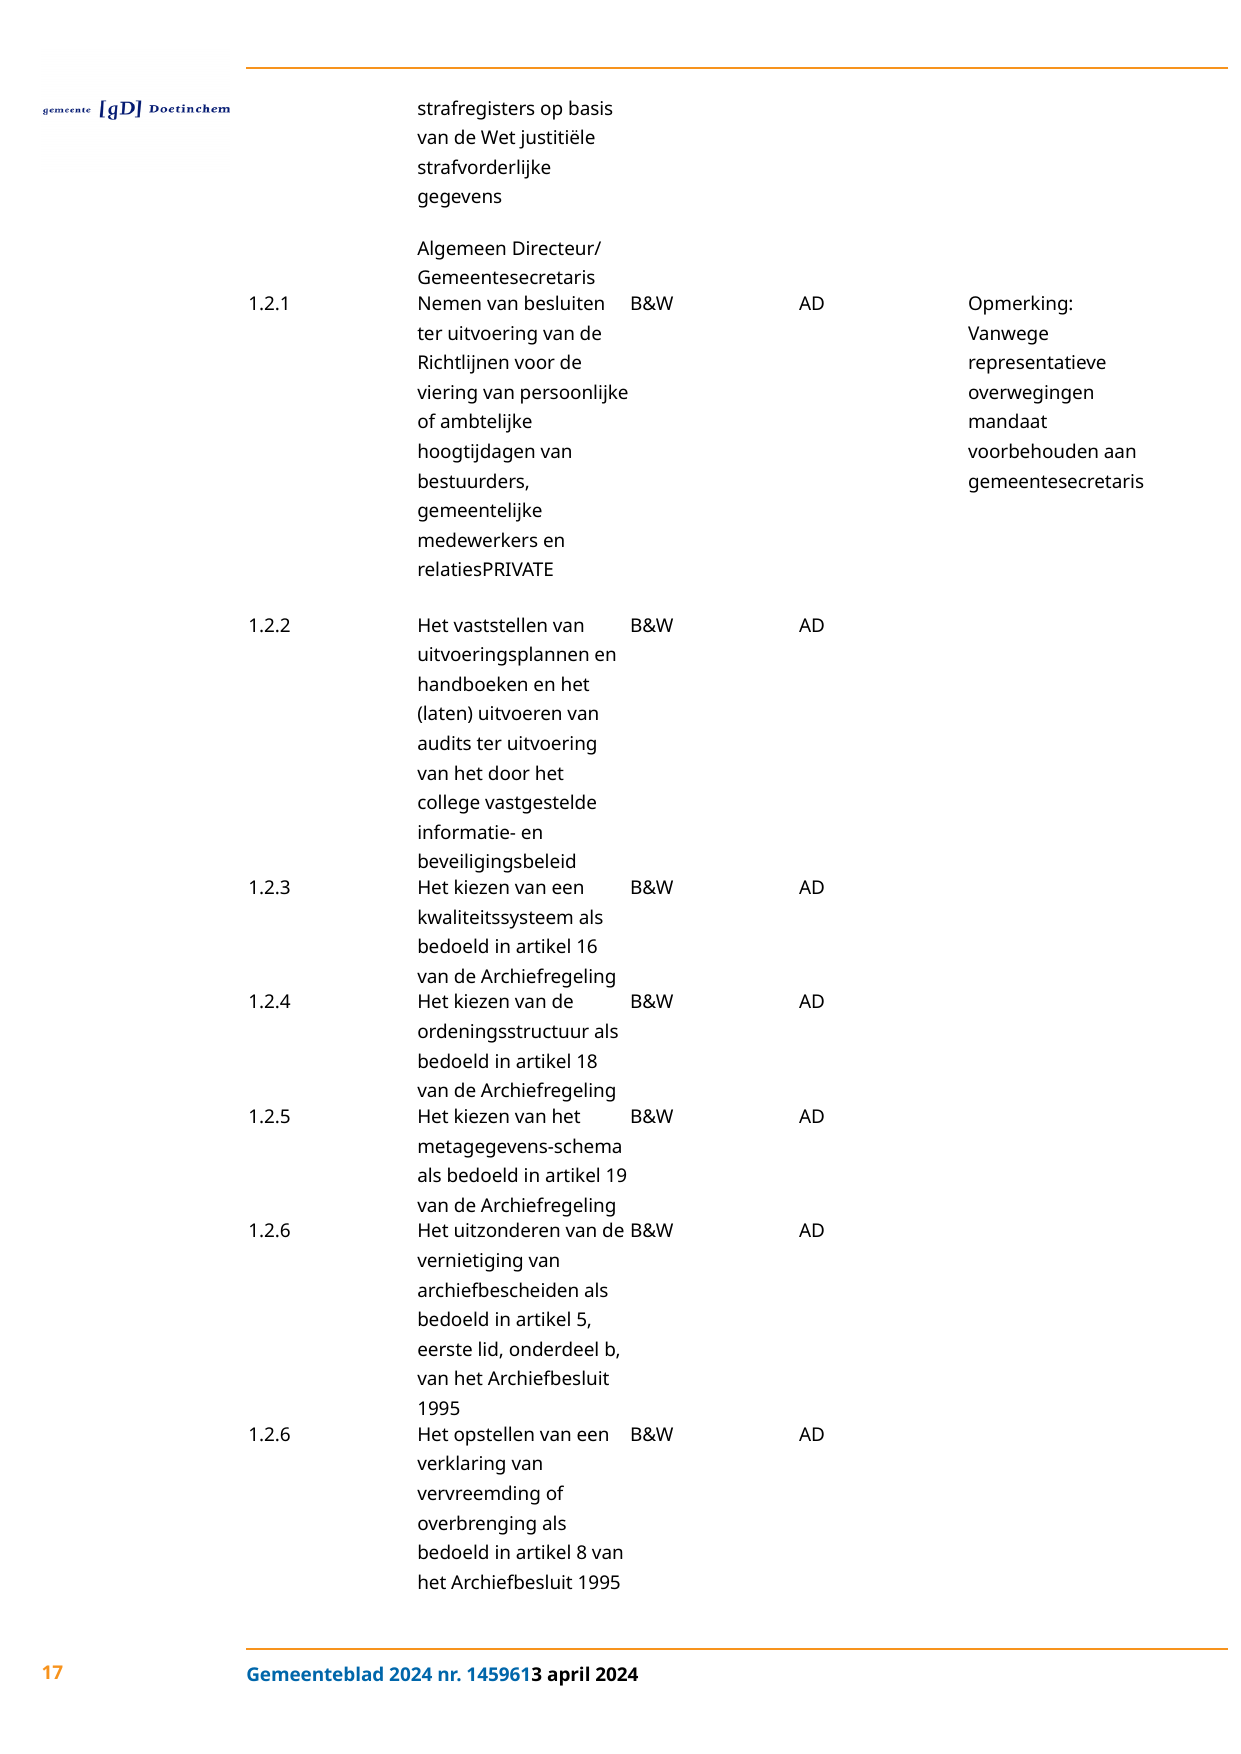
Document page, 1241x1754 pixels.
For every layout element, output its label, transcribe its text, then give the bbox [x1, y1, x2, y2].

table_cell Het kiezen van het metagegevens-schema als bedoeld in artikel 19 van de Archiefregeling [417, 1103, 630, 1218]
table_cell 1.2.3 [248, 874, 417, 989]
table_cell B&W [630, 290, 799, 612]
table_cell B&W [630, 989, 799, 1103]
table_cell B&W [630, 1218, 799, 1421]
table_cell B&W [630, 874, 799, 989]
table_cell [968, 235, 1152, 290]
table_cell 1.2.5 [248, 1103, 417, 1218]
table_cell AD [799, 612, 968, 874]
table_cell strafregisters op basis van de Wet justitiële strafvorderlijke gegevens [417, 95, 630, 209]
table_cell [968, 209, 1152, 235]
table_cell Het kiezen van een kwaliteitssysteem als bedoeld in artikel 16 van de Archiefregeling [417, 874, 630, 989]
table_cell 1.2.6 [248, 1421, 417, 1594]
table_cell [799, 235, 968, 290]
table_cell 1.2.1 [248, 290, 417, 612]
table_cell AD [799, 290, 968, 612]
table_cell [968, 612, 1152, 874]
table_cell [968, 1218, 1152, 1421]
table_cell [417, 209, 630, 235]
table_cell Het uitzonderen van de vernietiging van archiefbescheiden als bedoeld in artikel 5, eerste lid, onderdeel b, van het Archiefbesluit 1995 [417, 1218, 630, 1421]
table_cell [968, 95, 1152, 209]
table_cell [248, 235, 417, 290]
picture [41, 47, 231, 172]
table_cell [968, 874, 1152, 989]
table_cell 1.2.4 [248, 989, 417, 1103]
table_cell AD [799, 1103, 968, 1218]
table_cell Opmerking: Vanwege representatieve overwegingen mandaat voorbehouden aan gemeentesecretaris [968, 290, 1152, 612]
table_cell Het kiezen van de ordeningsstructuur als bedoeld in artikel 18 van de Archiefregeling [417, 989, 630, 1103]
table_cell B&W [630, 1421, 799, 1594]
table_cell [630, 209, 799, 235]
table_cell Algemeen Directeur/ Gemeentesecretaris [417, 235, 630, 290]
table_cell [248, 209, 417, 235]
table_cell [630, 95, 799, 209]
table_cell 1.2.2 [248, 612, 417, 874]
table_cell [799, 95, 968, 209]
table_cell AD [799, 1218, 968, 1421]
table_cell Nemen van besluiten ter uitvoering van de Richtlijnen voor de viering van persoonlijke of ambtelijke hoogtijdagen van bestuurders, gemeentelijke medewerkers en relatiesPRIVATE [417, 290, 630, 612]
table_cell Het opstellen van een verklaring van vervreemding of overbrenging als bedoeld in artikel 8 van het Archiefbesluit 1995 [417, 1421, 630, 1594]
table_cell [968, 1103, 1152, 1218]
table_cell AD [799, 989, 968, 1103]
table_cell B&W [630, 612, 799, 874]
table_cell [630, 235, 799, 290]
table_cell B&W [630, 1103, 799, 1218]
table_cell Het vaststellen van uitvoeringsplannen en handboeken en het (laten) uitvoeren van audits ter uitvoering van het door het college vastgestelde informatie- en beveiligingsbeleid [417, 612, 630, 874]
table_cell [248, 95, 417, 209]
table_cell AD [799, 874, 968, 989]
table_cell [968, 989, 1152, 1103]
table_cell AD [799, 1421, 968, 1594]
table_cell [799, 209, 968, 235]
table_cell 1.2.6 [248, 1218, 417, 1421]
table_cell [968, 1421, 1152, 1594]
